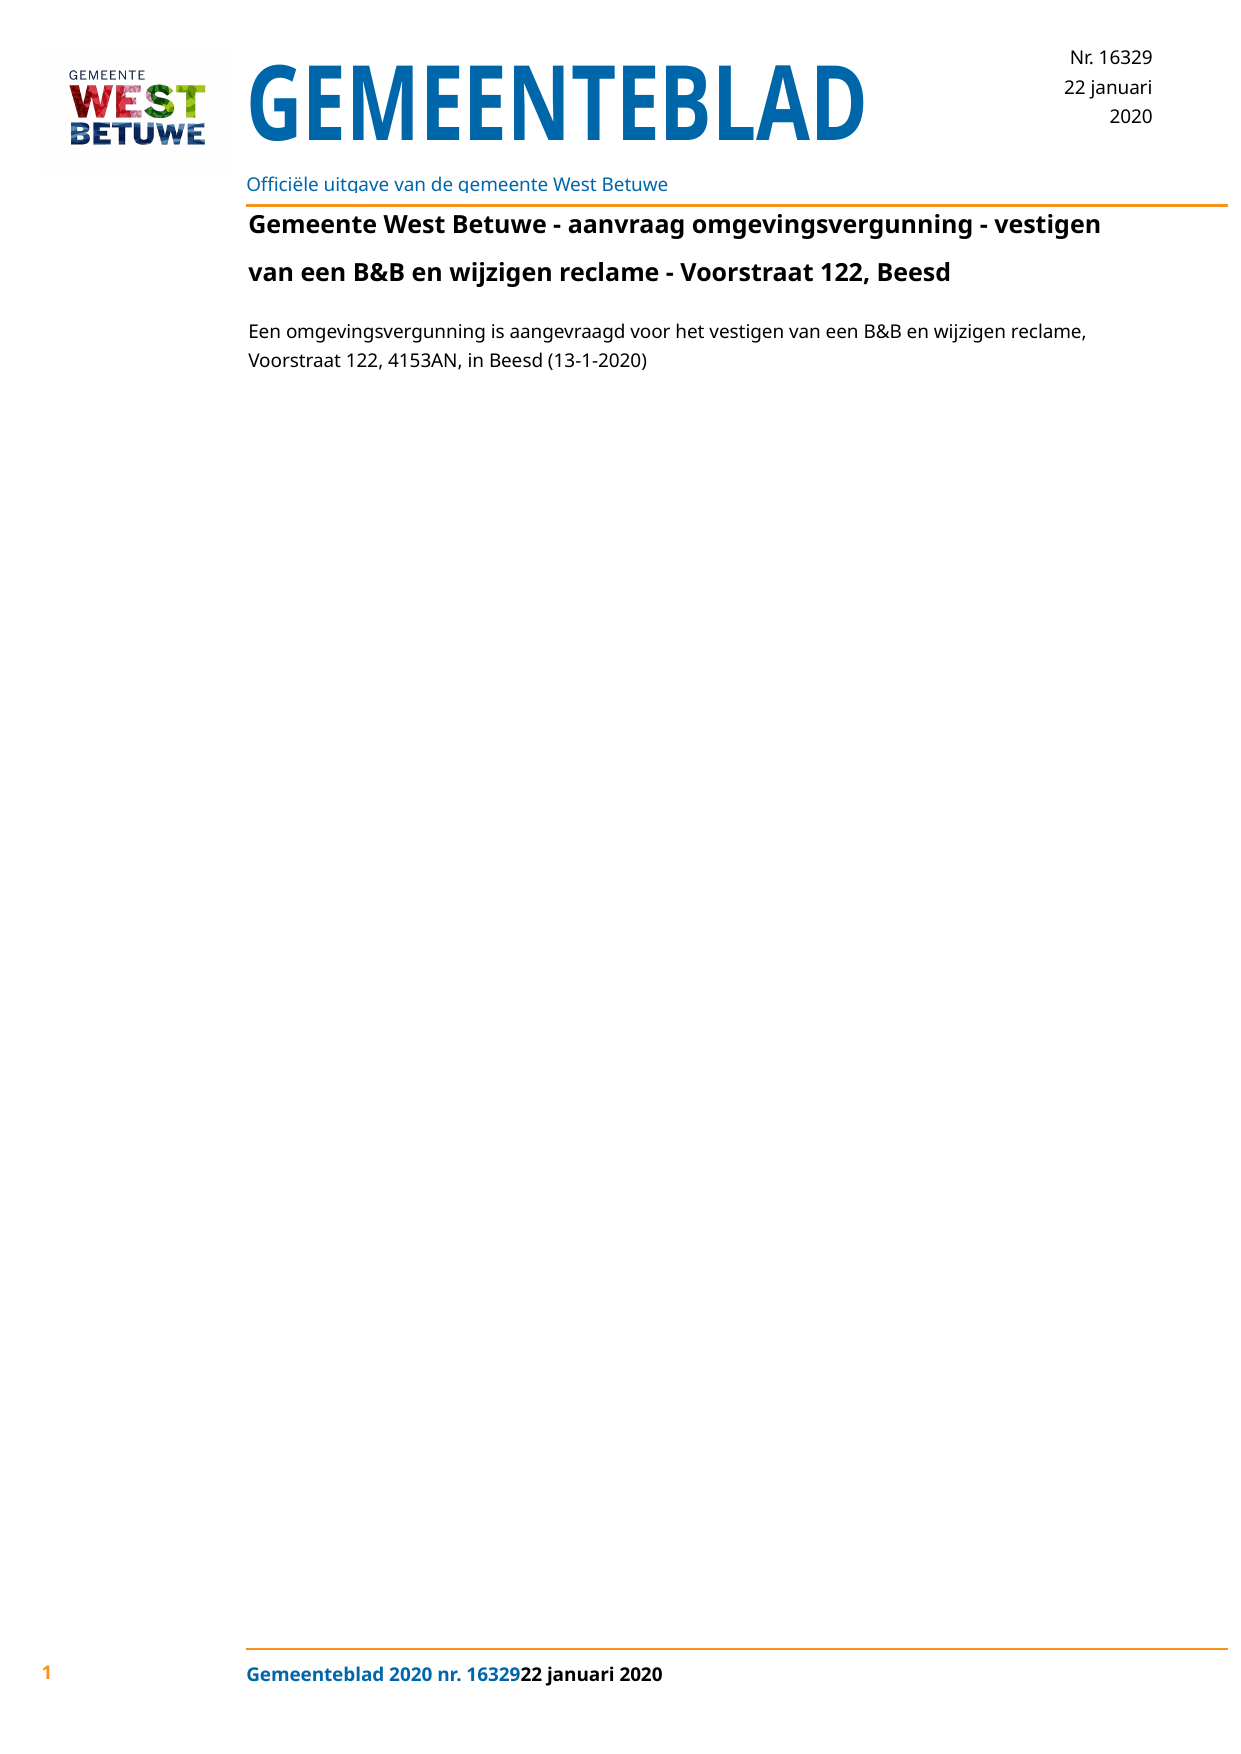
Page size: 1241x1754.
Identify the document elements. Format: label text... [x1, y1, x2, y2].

picture [41, 47, 231, 172]
text Gemeente West Betuwe - aanvraag omgevingsvergunning - vestigen van een B&B en wijzigen reclame - Voorstraat 122, Beesd [248, 207, 1152, 288]
text Een omgevingsvergunning is aangevraagd voor het vestigen van een B&B en wijzigen reclame, Voorstraat 122, 4153AN, in Beesd (13-1-2020) [248, 318, 1152, 373]
